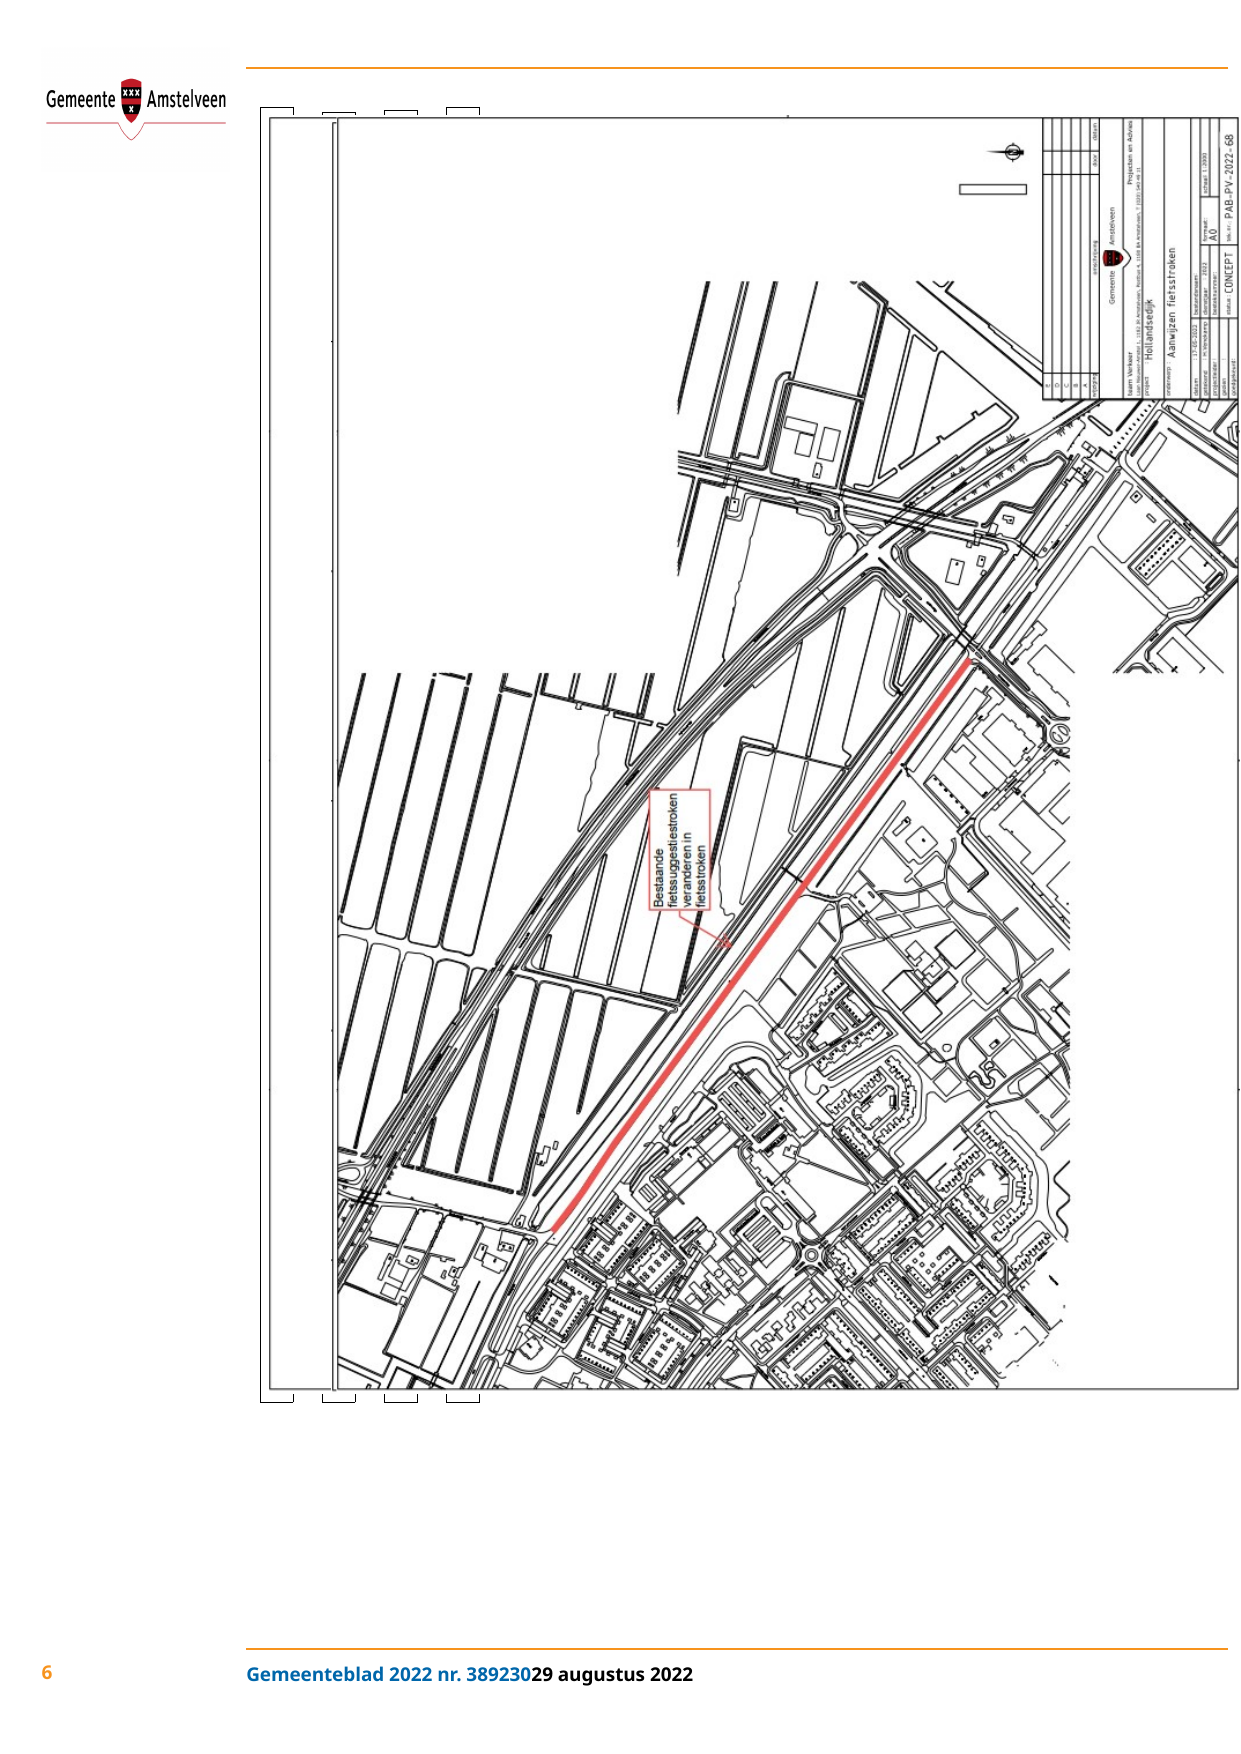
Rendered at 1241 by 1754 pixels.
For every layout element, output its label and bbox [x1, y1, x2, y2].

picture [41, 47, 231, 172]
picture [268, 115, 1240, 1394]
